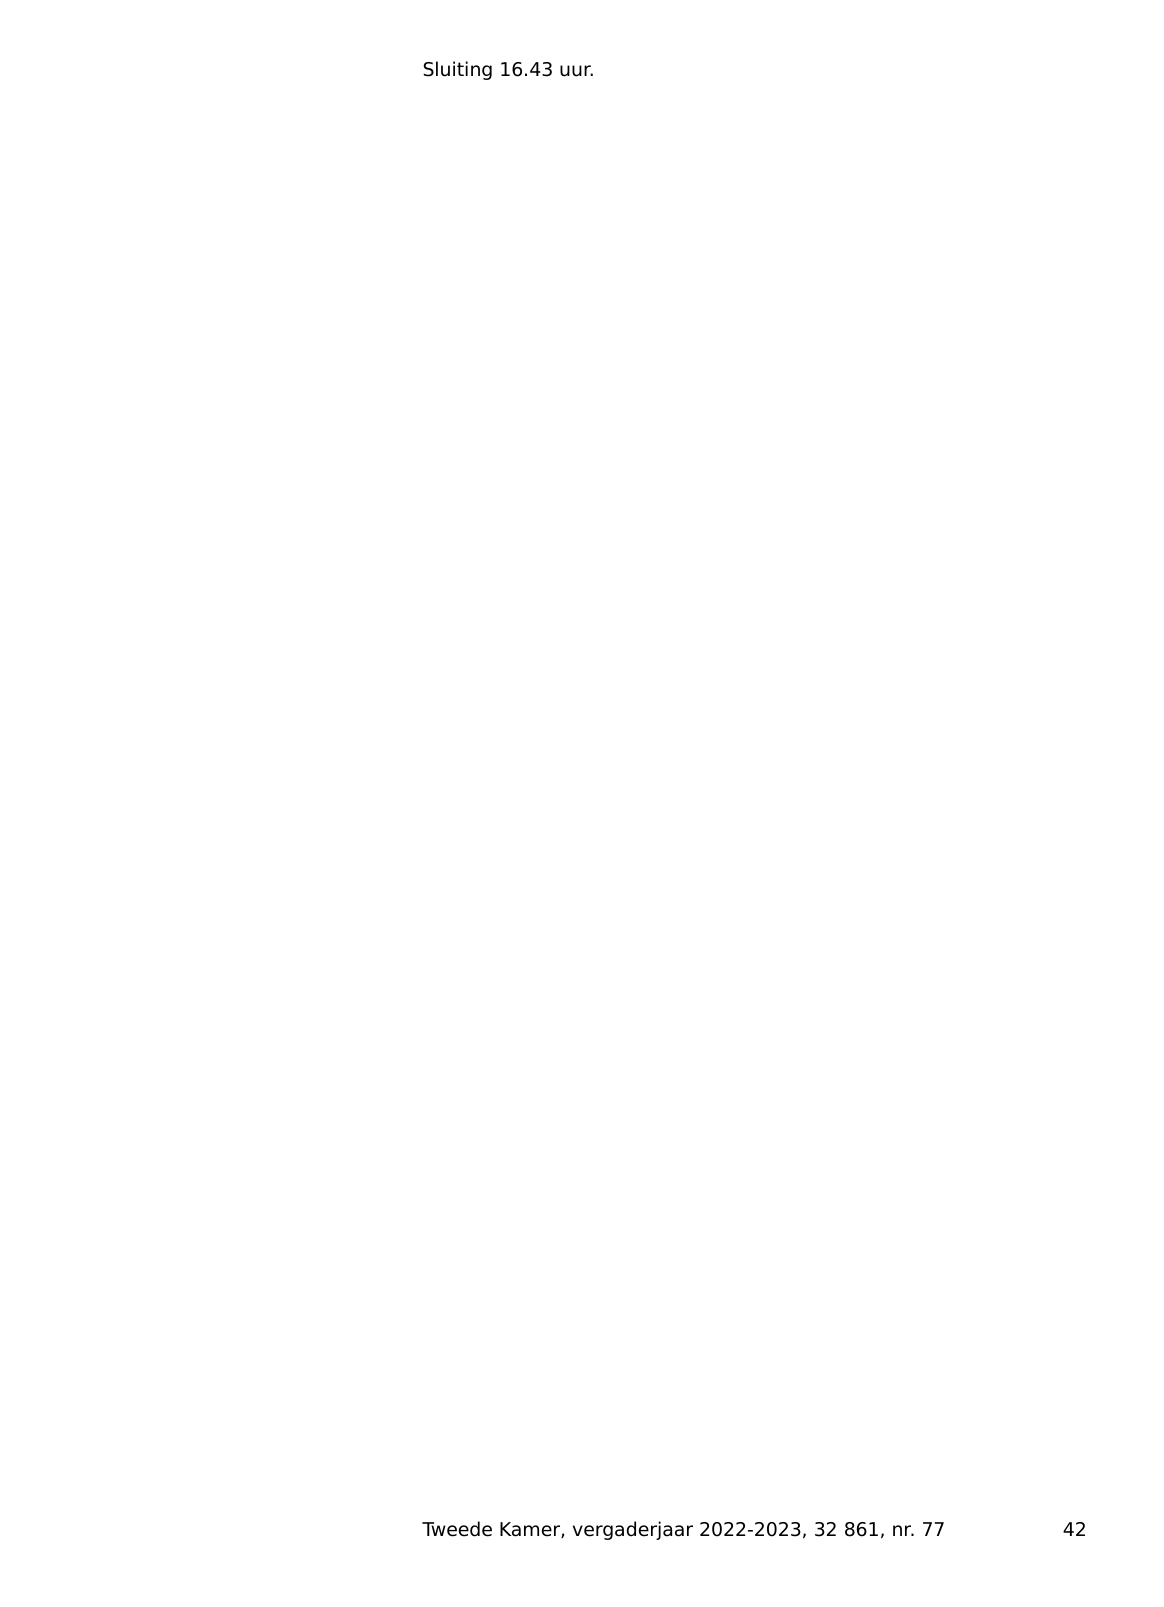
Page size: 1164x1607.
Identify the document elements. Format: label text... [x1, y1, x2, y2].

text Sluiting 16.43 uur. [422, 59, 1087, 81]
